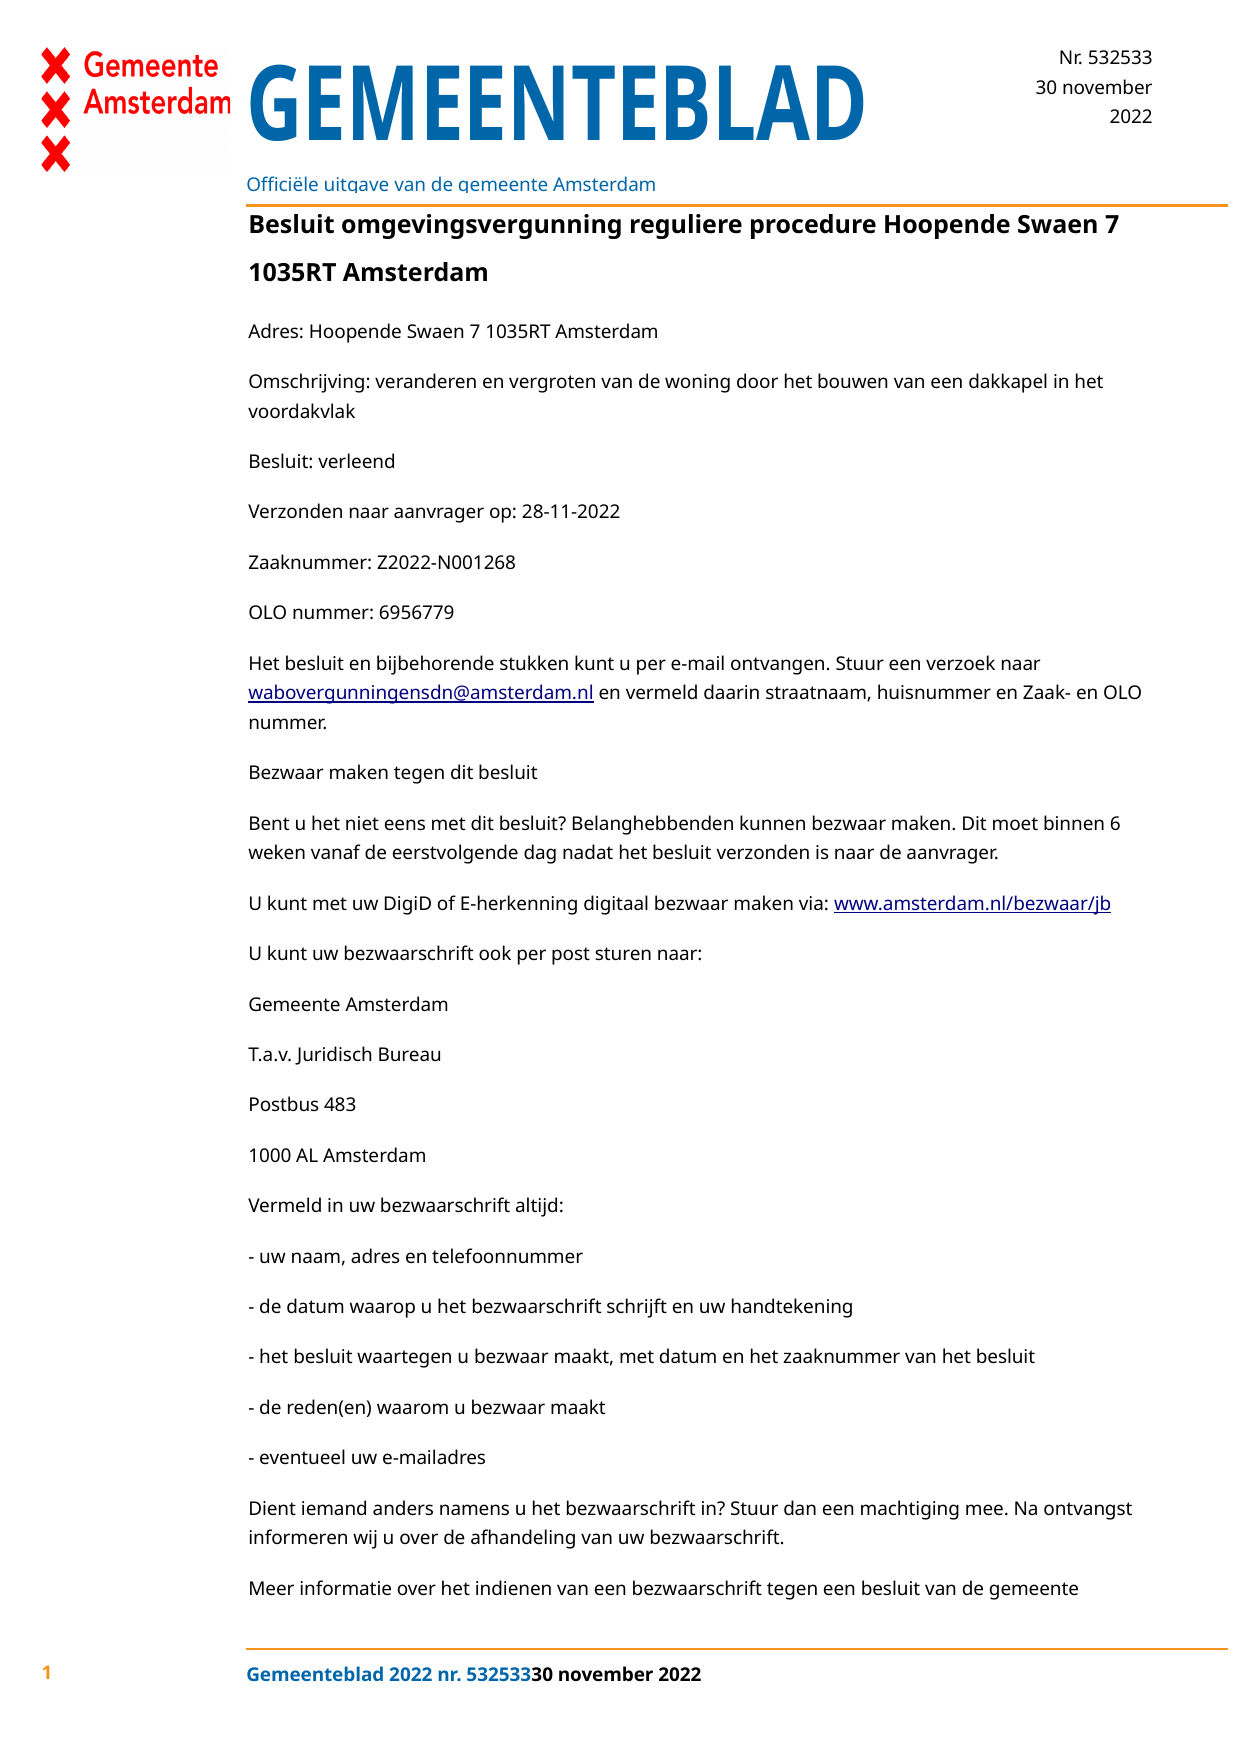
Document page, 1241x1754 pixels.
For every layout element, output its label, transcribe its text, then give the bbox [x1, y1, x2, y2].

text Adres: Hoopende Swaen 7 1035RT Amsterdam [248, 318, 1152, 344]
text Zaaknummer: Z2022-N001268 [248, 549, 1152, 575]
text 1000 AL Amsterdam [248, 1142, 1152, 1168]
text Dient iemand anders namens u het bezwaarschrift in? Stuur dan een machtiging mee. Na ontvangst informeren wij u over de afhandeling van uw bezwaarschrift. [248, 1495, 1152, 1550]
text Omschrijving: veranderen en vergroten van de woning door het bouwen van een dakkapel in het voordakvlak [248, 368, 1152, 424]
text U kunt uw bezwaarschrift ook per post sturen naar: [248, 940, 1152, 966]
text - het besluit waartegen u bezwaar maakt, met datum en het zaaknummer van het besluit [248, 1344, 1152, 1369]
text - eventueel uw e-mailadres [248, 1444, 1152, 1470]
text Verzonden naar aanvrager op: 28-11-2022 [248, 499, 1152, 524]
text Meer informatie over het indienen van een bezwaarschrift tegen een besluit van de gemeente [248, 1575, 1152, 1601]
text Besluit: verleend [248, 448, 1152, 474]
text Vermeld in uw bezwaarschrift altijd: [248, 1192, 1152, 1218]
text - uw naam, adres en telefoonnummer [248, 1243, 1152, 1269]
text Bezwaar maken tegen dit besluit [248, 759, 1152, 785]
text Bent u het niet eens met dit besluit? Belanghebbenden kunnen bezwaar maken. Dit moet binnen 6 weken vanaf de eerstvolgende dag nadat het besluit verzonden is naar de aanvrager. [248, 810, 1152, 865]
text U kunt met uw DigiD of E-herkenning digitaal bezwaar maken via: www.amsterdam.nl/bezwaar/jb [248, 890, 1152, 916]
text Besluit omgevingsvergunning reguliere procedure Hoopende Swaen 7 1035RT Amsterdam [248, 207, 1152, 288]
picture [41, 47, 231, 172]
text Gemeente Amsterdam [248, 991, 1152, 1017]
text Het besluit en bijbehorende stukken kunt u per e-mail ontvangen. Stuur een verzoek naar wabovergunningensdn@amsterdam.nl en vermeld daarin straatnaam, huisnummer en Zaak- en OLO nummer. [248, 650, 1152, 735]
text - de datum waarop u het bezwaarschrift schrijft en uw handtekening [248, 1293, 1152, 1319]
text Postbus 483 [248, 1092, 1152, 1117]
text - de reden(en) waarom u bezwaar maakt [248, 1394, 1152, 1420]
text T.a.v. Juridisch Bureau [248, 1041, 1152, 1067]
text OLO nummer: 6956779 [248, 599, 1152, 625]
